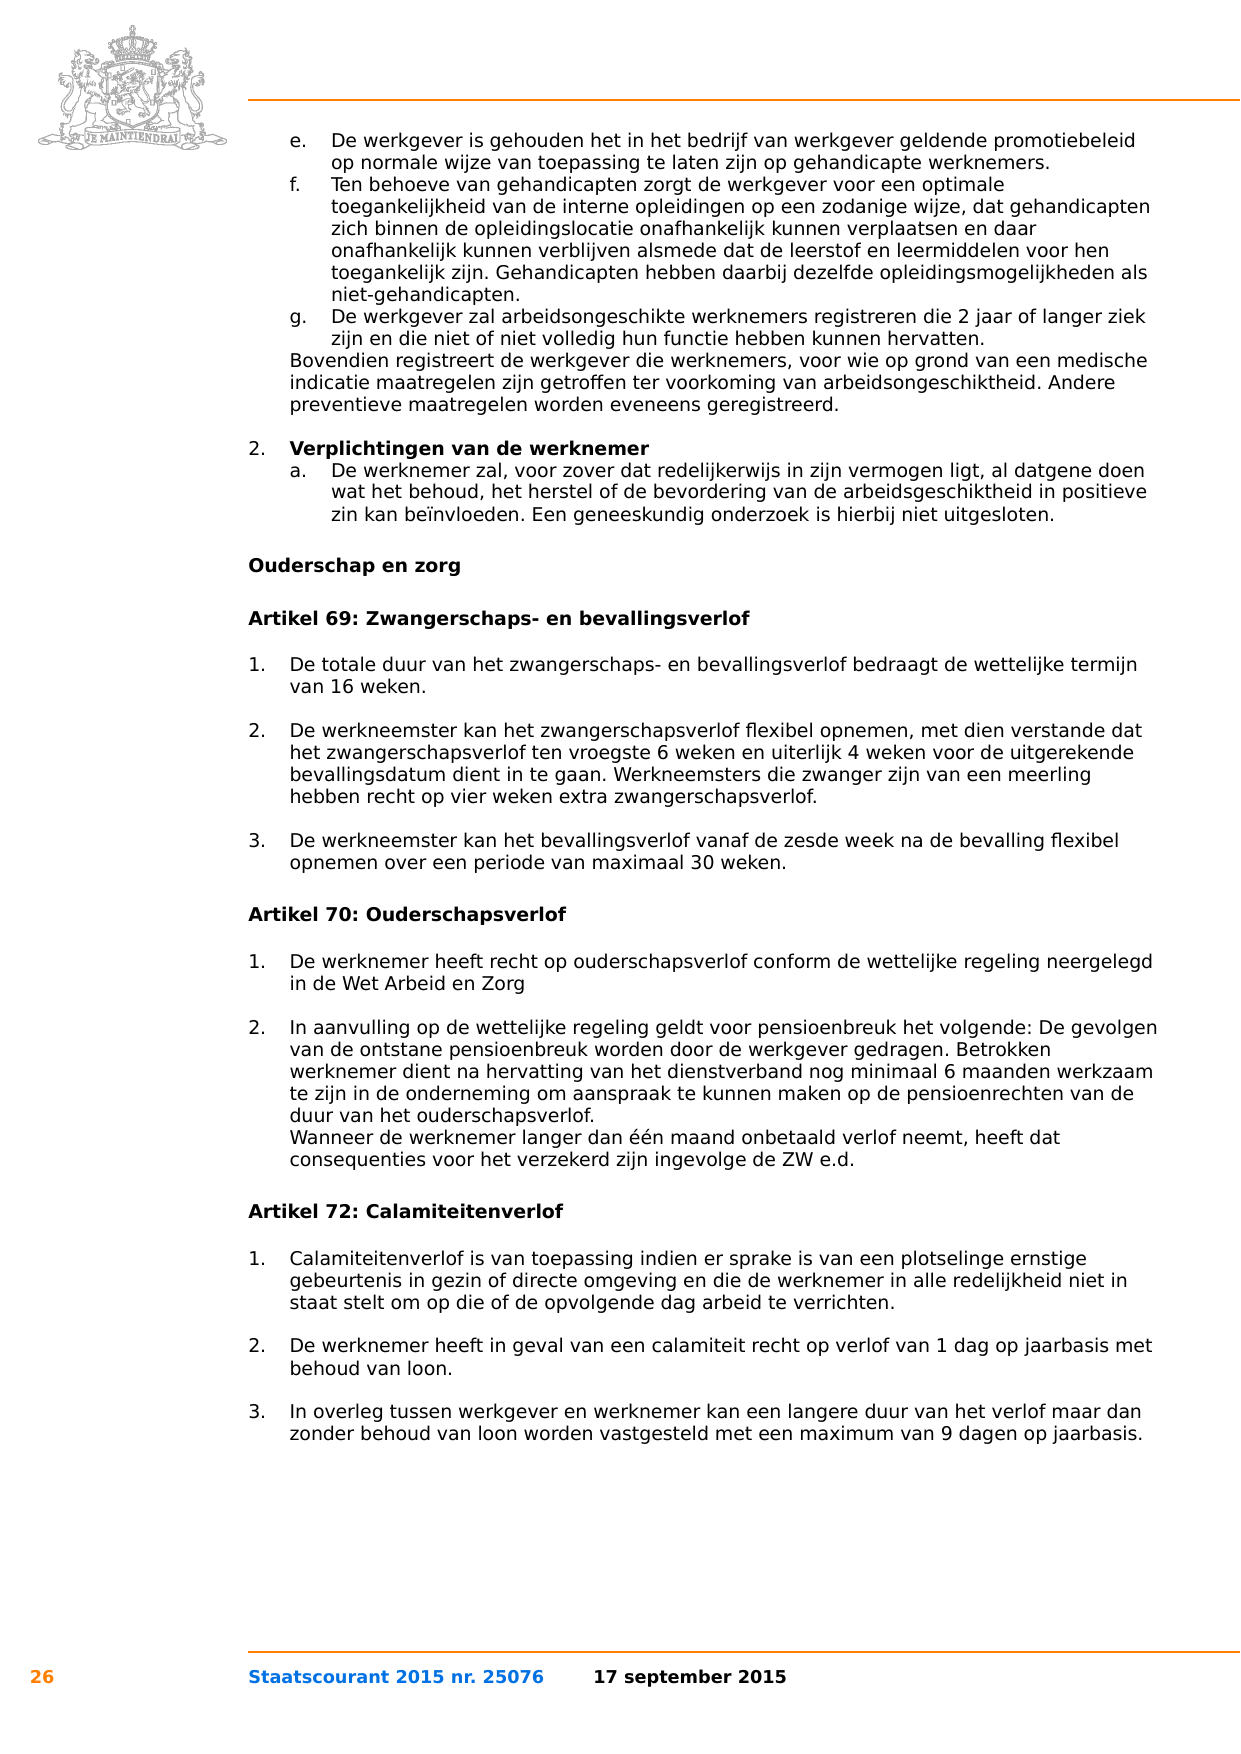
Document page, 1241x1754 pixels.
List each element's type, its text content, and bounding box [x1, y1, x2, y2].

text f. Ten behoeve van gehandicapten zorgt de werkgever voor een optimale toegankelijkheid van de interne opleidingen op een zodanige wijze, dat gehandicapten zich binnen de opleidingslocatie onafhankelijk kunnen verplaatsen en daar onafhankelijk kunnen verblijven alsmede dat de leerstof en leermiddelen voor hen toegankelijk zijn. Gehandicapten hebben daarbij dezelfde opleidingsmogelijkheden als niet-gehandicapten. [289, 174, 1163, 306]
text 2. De werkneemster kan het zwangerschapsverlof flexibel opnemen, met dien verstande dat het zwangerschapsverlof ten vroegste 6 weken en uiterlijk 4 weken voor de uitgerekende bevallingsdatum dient in te gaan. Werkneemsters die zwanger zijn van een meerling hebben recht op vier weken extra zwangerschapsverlof. [248, 720, 1163, 808]
subtitle Ouderschap en zorg [248, 555, 1163, 577]
text Bovendien registreert de werkgever die werknemers, voor wie op grond van een medische indicatie maatregelen zijn getroffen ter voorkoming van arbeidsongeschiktheid. Andere preventieve maatregelen worden eveneens geregistreerd. [289, 350, 1163, 416]
text 1. Calamiteitenverlof is van toepassing indien er sprake is van een plotselinge ernstige gebeurtenis in gezin of directe omgeving en die de werknemer in alle redelijkheid niet in staat stelt om op die of de opvolgende dag arbeid te verrichten. [248, 1248, 1163, 1313]
picture [38, 25, 227, 150]
text g. De werkgever zal arbeidsongeschikte werknemers registreren die 2 jaar of langer ziek zijn en die niet of niet volledig hun functie hebben kunnen hervatten. [289, 306, 1163, 350]
text 1. De totale duur van het zwangerschaps- en bevallingsverlof bedraagt de wettelijke termijn van 16 weken. [248, 654, 1163, 698]
text a. De werknemer zal, voor zover dat redelijkerwijs in zijn vermogen ligt, al datgene doen wat het behoud, het herstel of de bevordering van de arbeidsgeschiktheid in positieve zin kan beïnvloeden. Een geneeskundig onderzoek is hierbij niet uitgesloten. [289, 459, 1163, 525]
text 2. Verplichtingen van de werknemer [248, 437, 1163, 459]
text Wanneer de werknemer langer dan één maand onbetaald verlof neemt, heeft dat consequenties voor het verzekerd zijn ingevolge de ZW e.d. [289, 1127, 1163, 1171]
text 1. De werknemer heeft recht op ouderschapsverlof conform de wettelijke regeling neergelegd in de Wet Arbeid en Zorg [248, 951, 1163, 995]
text 2. De werknemer heeft in geval van een calamiteit recht op verlof van 1 dag op jaarbasis met behoud van loon. [248, 1335, 1163, 1379]
text 3. In overleg tussen werkgever en werknemer kan een langere duur van het verlof maar dan zonder behoud van loon worden vastgesteld met een maximum van 9 dagen op jaarbasis. [248, 1401, 1163, 1445]
text 2. In aanvulling op de wettelijke regeling geldt voor pensioenbreuk het volgende: De gevolgen van de ontstane pensioenbreuk worden door de werkgever gedragen. Betrokken werknemer dient na hervatting van het dienstverband nog minimaal 6 maanden werkzaam te zijn in de onderneming om aanspraak te kunnen maken op de pensioenrechten van de duur van het ouderschapsverlof. [248, 1017, 1163, 1127]
subtitle Artikel 69: Zwangerschaps- en bevallingsverlof [248, 607, 1163, 629]
text 3. De werkneemster kan het bevallingsverlof vanaf de zesde week na de bevalling flexibel opnemen over een periode van maximaal 30 weken. [248, 830, 1163, 874]
subtitle Artikel 72: Calamiteitenverlof [248, 1201, 1163, 1223]
text e. De werkgever is gehouden het in het bedrijf van werkgever geldende promotiebeleid op normale wijze van toepassing te laten zijn op gehandicapte werknemers. [289, 130, 1163, 174]
subtitle Artikel 70: Ouderschapsverlof [248, 904, 1163, 926]
